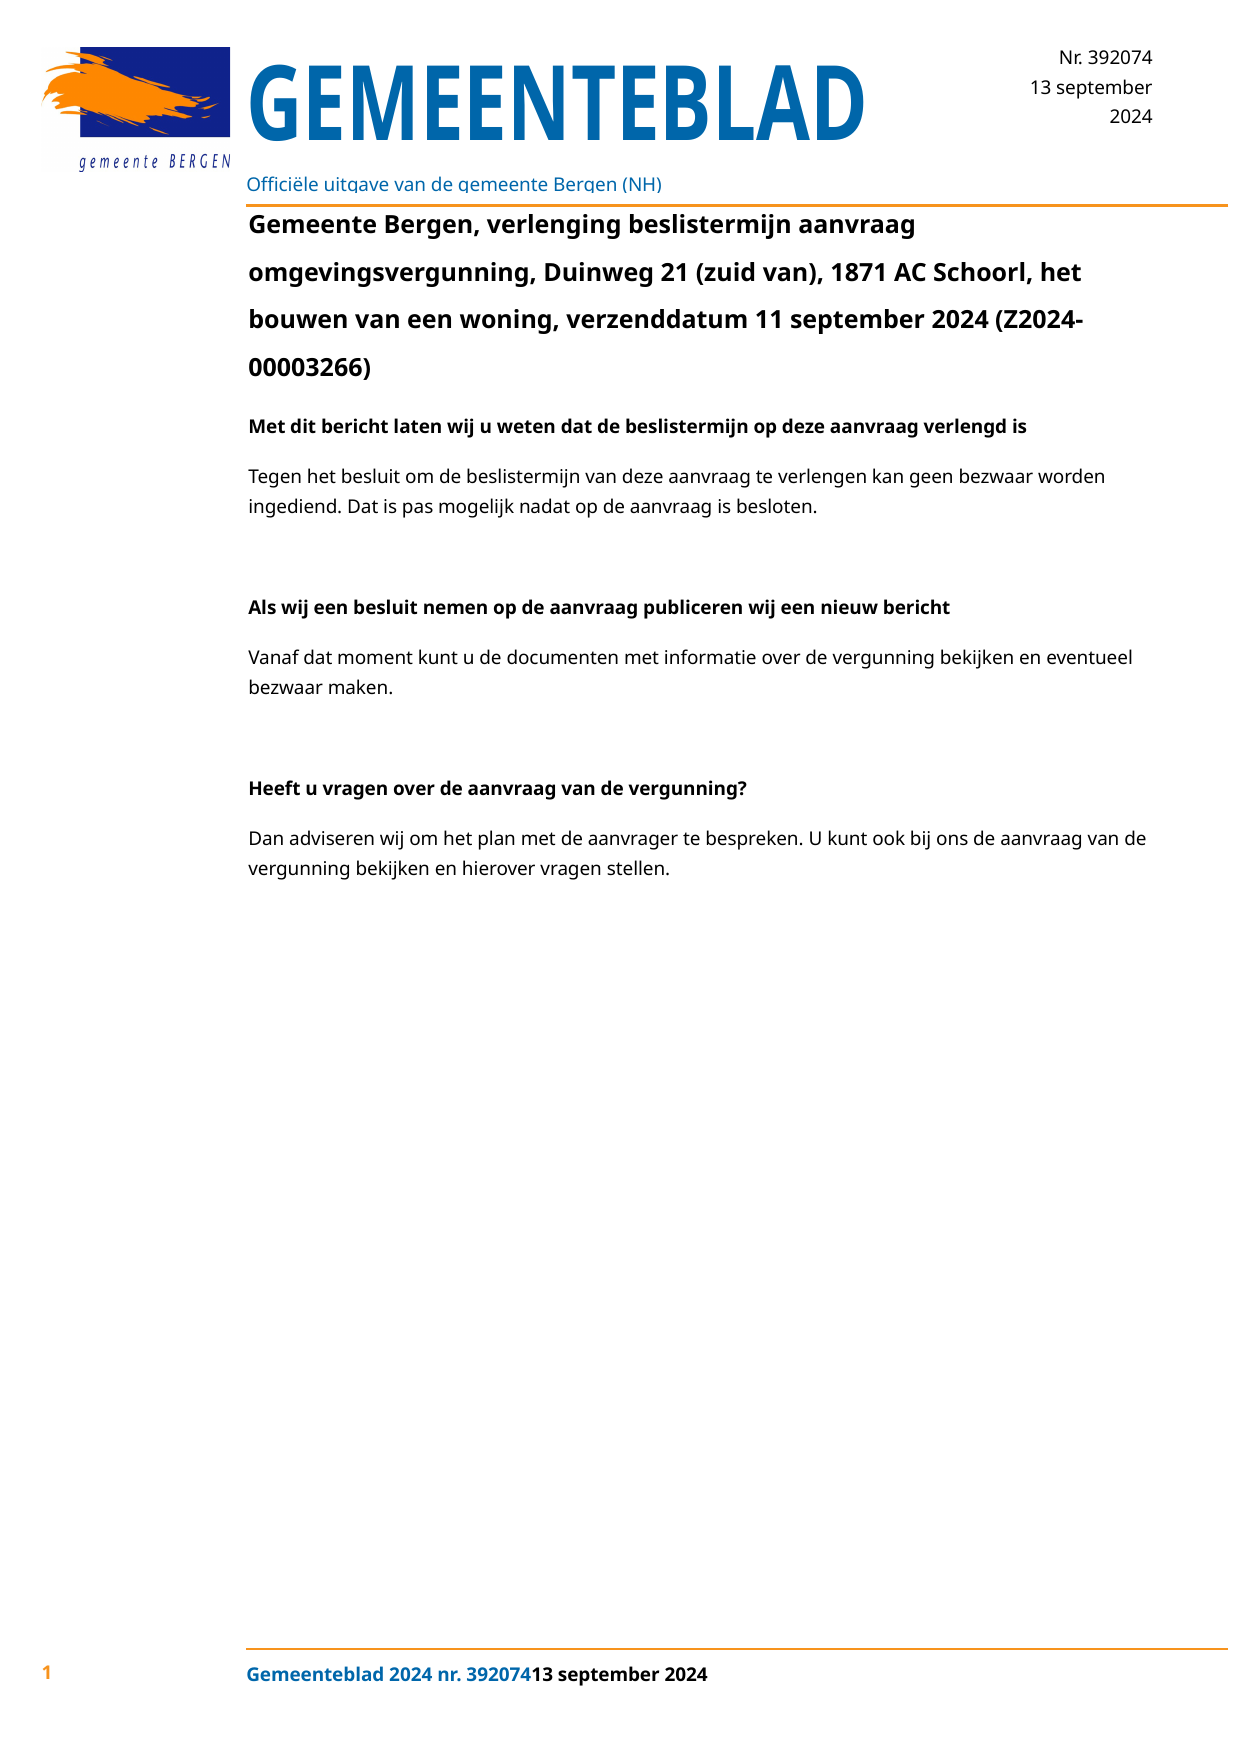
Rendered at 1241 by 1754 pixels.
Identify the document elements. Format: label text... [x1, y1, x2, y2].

picture [41, 47, 231, 172]
text Dan adviseren wij om het plan met de aanvrager te bespreken. U kunt ook bij ons de aanvraag van de vergunning bekijken en hierover vragen stellen. [248, 825, 1152, 881]
text Vanaf dat moment kunt u de documenten met informatie over de vergunning bekijken en eventueel bezwaar maken. [248, 644, 1152, 700]
text Tegen het besluit om de beslistermijn van deze aanvraag te verlengen kan geen bezwaar worden ingediend. Dat is pas mogelijk nadat op de aanvraag is besloten. [248, 463, 1152, 519]
text Gemeente Bergen, verlenging beslistermijn aanvraag omgevingsvergunning, Duinweg 21 (zuid van), 1871 AC Schoorl, het bouwen van een woning, verzenddatum 11 september 2024 (Z2024-00003266) [248, 207, 1152, 384]
text Heeft u vragen over de aanvraag van de vergunning? [248, 775, 1152, 801]
text Als wij een besluit nemen op de aanvraag publiceren wij een nieuw bericht [248, 594, 1152, 620]
text Met dit bericht laten wij u weten dat de beslistermijn op deze aanvraag verlengd is [248, 413, 1152, 439]
